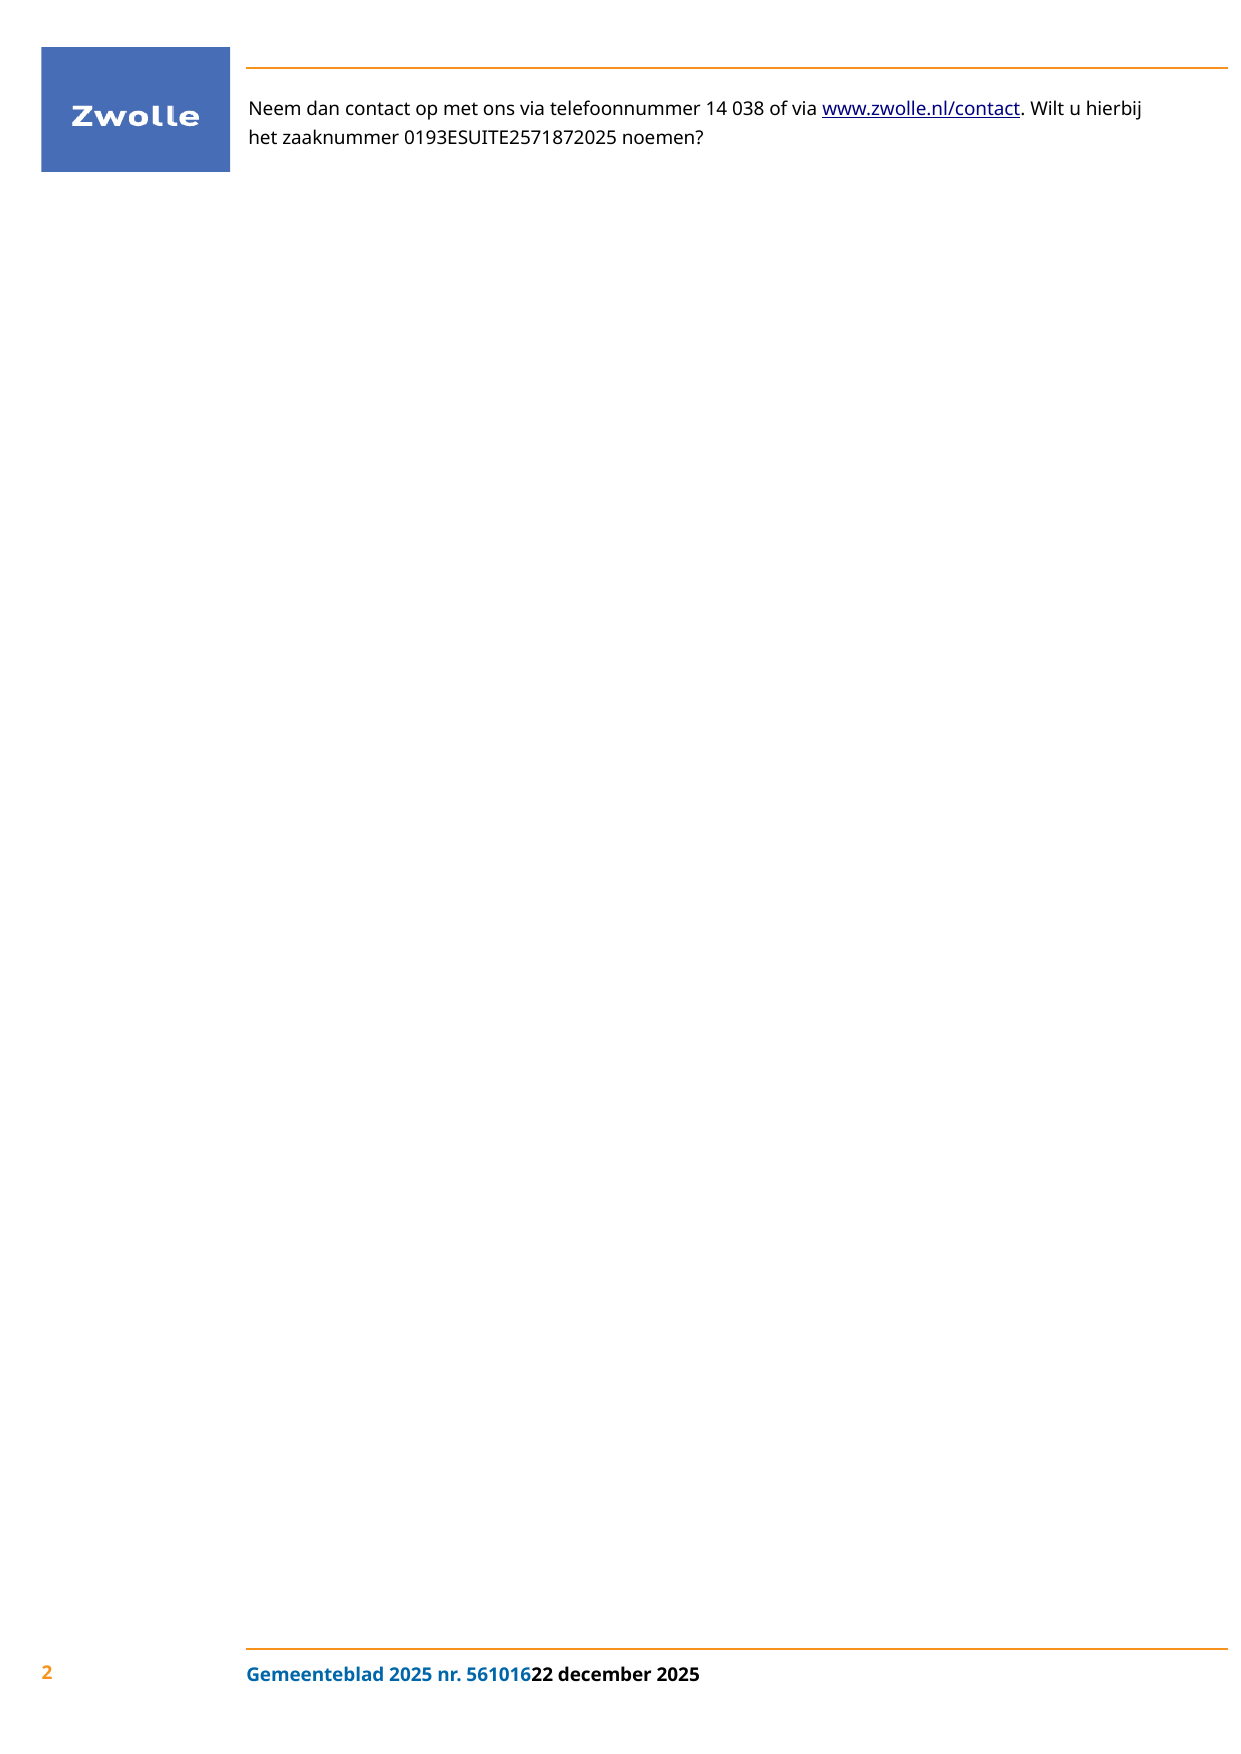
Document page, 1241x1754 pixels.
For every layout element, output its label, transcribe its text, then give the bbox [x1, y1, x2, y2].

picture [41, 47, 231, 172]
text Neem dan contact op met ons via telefoonnummer 14 038 of via www.zwolle.nl/contact. Wilt u hierbij het zaaknummer 0193ESUITE2571872025 noemen? [248, 95, 1152, 150]
